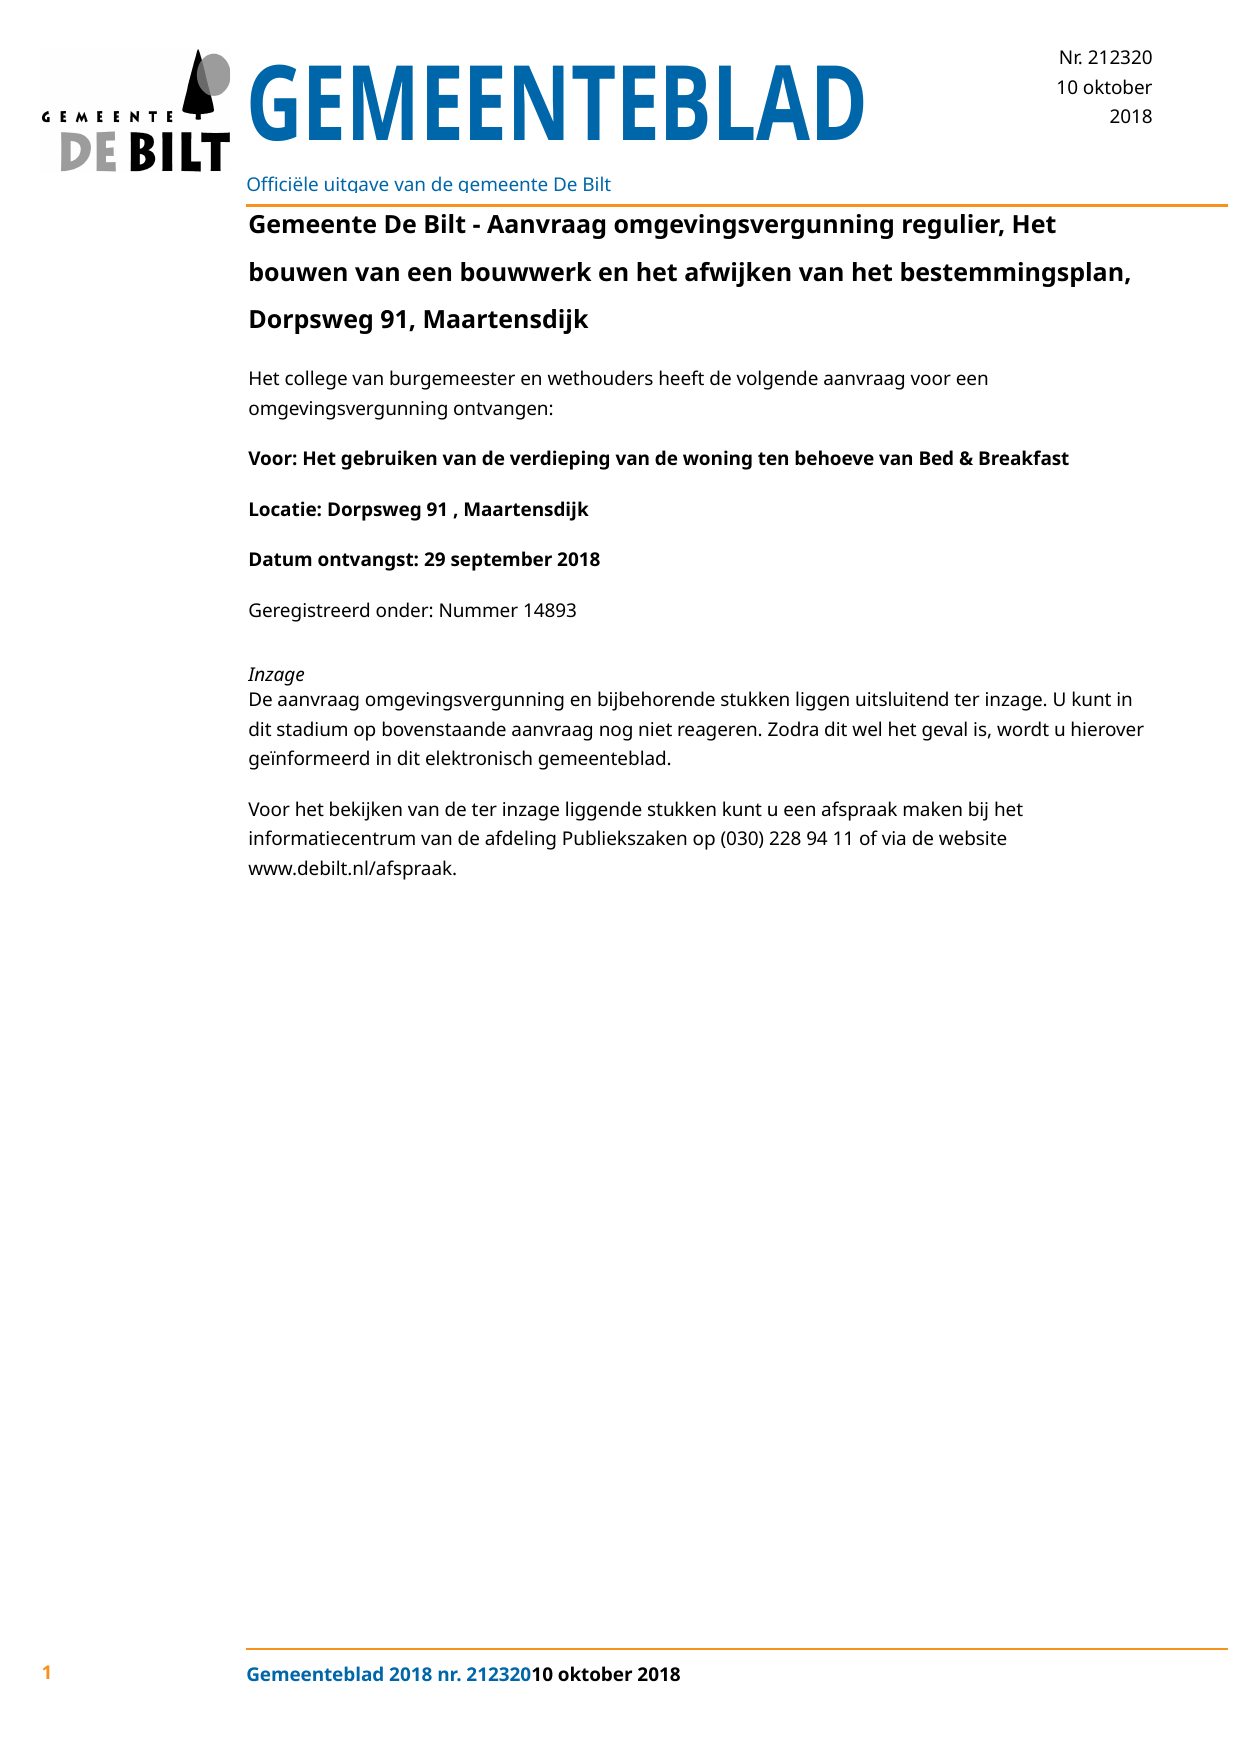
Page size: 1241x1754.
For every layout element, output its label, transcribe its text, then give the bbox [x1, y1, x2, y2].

text Voor het bekijken van de ter inzage liggende stukken kunt u een afspraak maken bij het informatiecentrum van de afdeling Publiekszaken op (030) 228 94 11 of via de website www.debilt.nl/afspraak. [248, 796, 1152, 881]
text Geregistreerd onder: Nummer 14893 [248, 597, 1152, 622]
text De aanvraag omgevingsvergunning en bijbehorende stukken liggen uitsluitend ter inzage. U kunt in dit stadium op bovenstaande aanvraag nog niet reageren. Zodra dit wel het geval is, wordt u hierover geïnformeerd in dit elektronisch gemeenteblad. [248, 686, 1152, 771]
text Voor: Het gebruiken van de verdieping van de woning ten behoeve van Bed & Breakfast [248, 446, 1152, 471]
text Gemeente De Bilt - Aanvraag omgevingsvergunning regulier, Het bouwen van een bouwwerk en het afwijken van het bestemmingsplan, Dorpsweg 91, Maartensdijk [248, 207, 1152, 336]
text Het college van burgemeester en wethouders heeft de volgende aanvraag voor een omgevingsvergunning ontvangen: [248, 366, 1152, 421]
picture [41, 47, 231, 172]
text Locatie: Dorpsweg 91 , Maartensdijk [248, 496, 1152, 522]
text Inzage [248, 661, 1152, 686]
text Datum ontvangst: 29 september 2018 [248, 546, 1152, 572]
